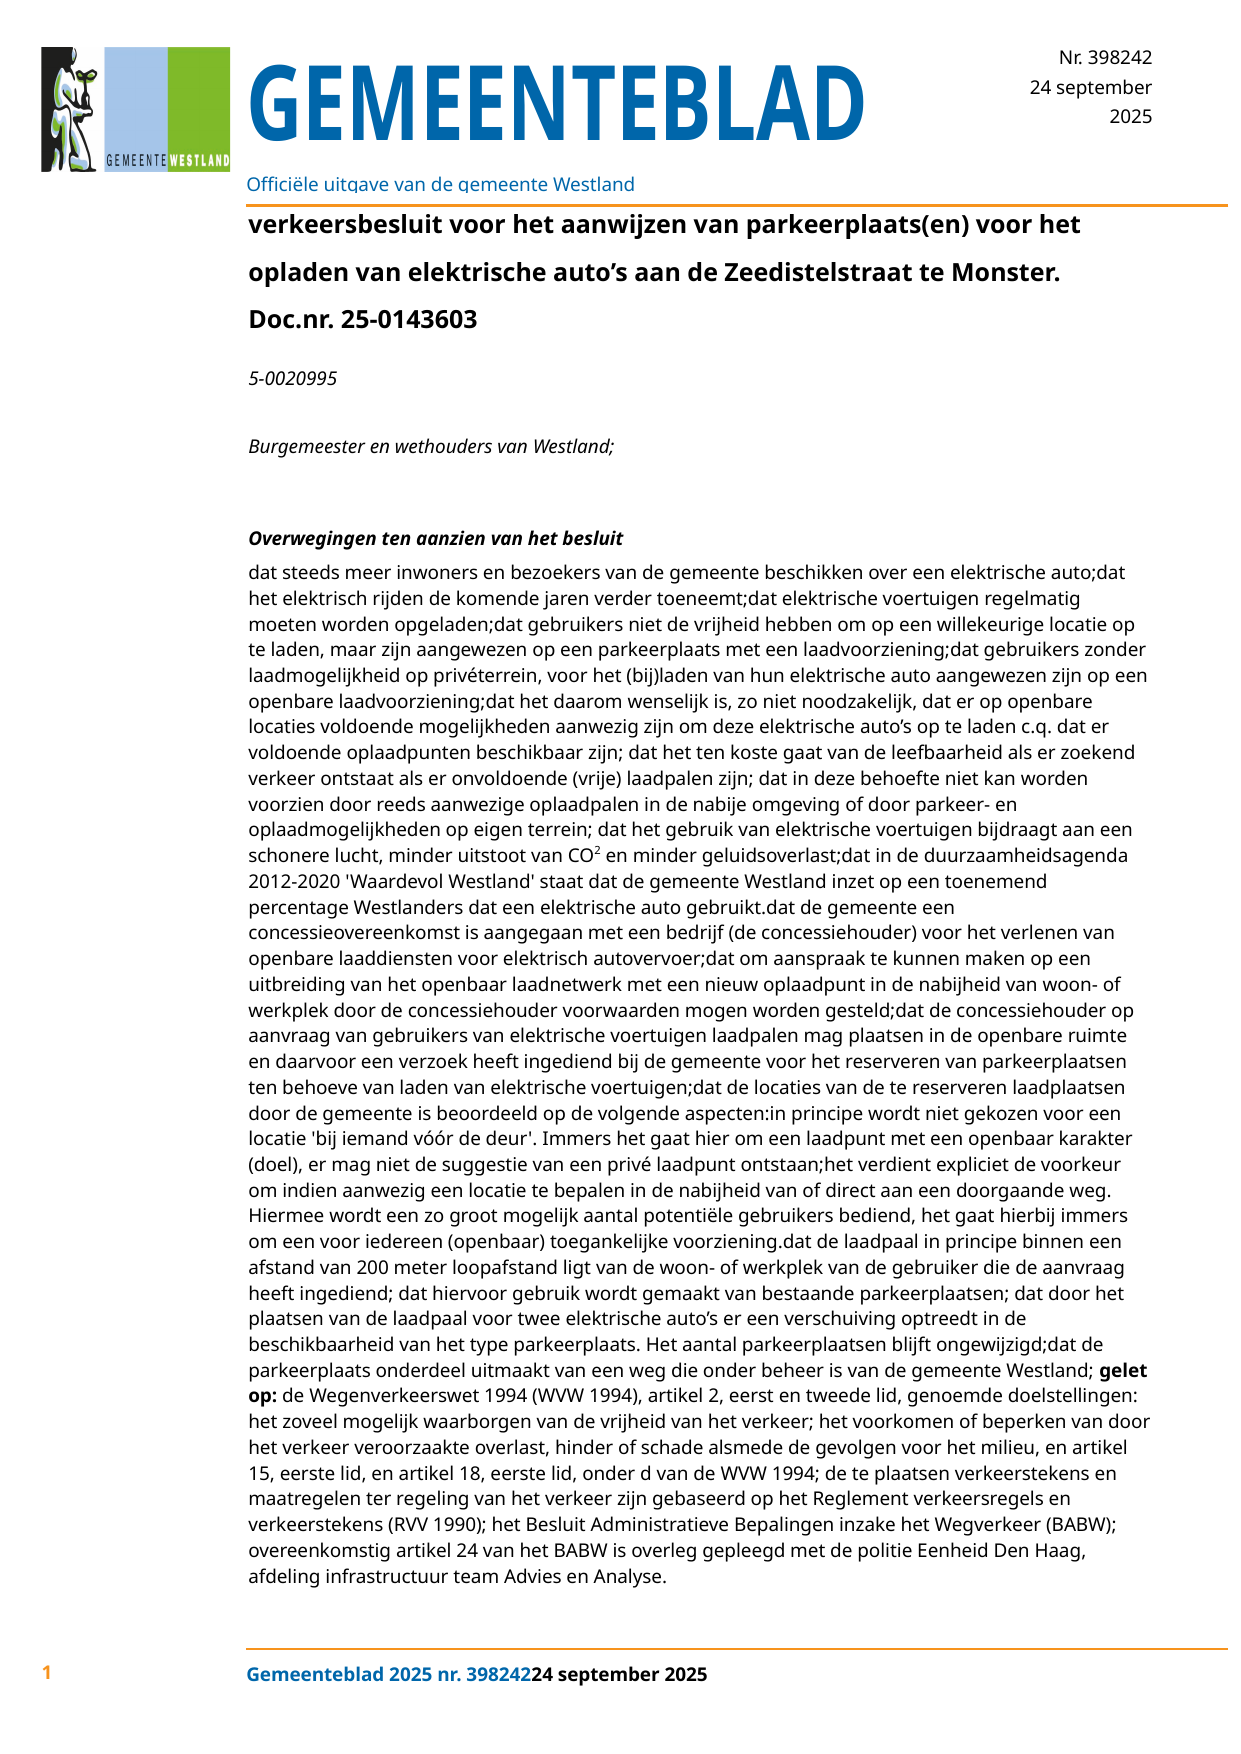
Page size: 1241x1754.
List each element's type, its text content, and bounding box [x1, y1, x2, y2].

picture [41, 47, 231, 172]
text 5-0020995 [248, 366, 1152, 391]
text Burgemeester en wethouders van Westland; [248, 433, 1152, 459]
text dat steeds meer inwoners en bezoekers van de gemeente beschikken over een elektrische auto;dat het elektrisch rijden de komende jaren verder toeneemt;dat elektrische voertuigen regelmatig moeten worden opgeladen;dat gebruikers niet de vrijheid hebben om op een willekeurige locatie op te laden, maar zijn aangewezen op een parkeerplaats met een laadvoorziening;dat gebruikers zonder laadmogelijkheid op privéterrein, voor het (bij)laden van hun elektrische auto aangewezen zijn op een openbare laadvoorziening;dat het daarom wenselijk is, zo niet noodzakelijk, dat er op openbare locaties voldoende mogelijkheden aanwezig zijn om deze elektrische auto’s op te laden c.q. dat er voldoende oplaadpunten beschikbaar zijn; dat het ten koste gaat van de leefbaarheid als er zoekend verkeer ontstaat als er onvoldoende (vrije) laadpalen zijn; dat in deze behoefte niet kan worden voorzien door reeds aanwezige oplaadpalen in de nabije omgeving of door parkeer- en oplaadmogelijkheden op eigen terrein; dat het gebruik van elektrische voertuigen bijdraagt aan een schonere lucht, minder uitstoot van CO2 en minder geluidsoverlast;dat in de duurzaamheidsagenda 2012-2020 'Waardevol Westland' staat dat de gemeente Westland inzet op een toenemend percentage Westlanders dat een elektrische auto gebruikt.dat de gemeente een concessieovereenkomst is aangegaan met een bedrijf (de concessiehouder) voor het verlenen van openbare laaddiensten voor elektrisch autovervoer;dat om aanspraak te kunnen maken op een uitbreiding van het openbaar laadnetwerk met een nieuw oplaadpunt in de nabijheid van woon- of werkplek door de concessiehouder voorwaarden mogen worden gesteld;dat de concessiehouder op aanvraag van gebruikers van elektrische voertuigen laadpalen mag plaatsen in de openbare ruimte en daarvoor een verzoek heeft ingediend bij de gemeente voor het reserveren van parkeerplaatsen ten behoeve van laden van elektrische voertuigen;dat de locaties van de te reserveren laadplaatsen door de gemeente is beoordeeld op de volgende aspecten:in principe wordt niet gekozen voor een locatie 'bij iemand vóór de deur'. Immers het gaat hier om een laadpunt met een openbaar karakter (doel), er mag niet de suggestie van een privé laadpunt ontstaan;het verdient expliciet de voorkeur om indien aanwezig een locatie te bepalen in de nabijheid van of direct aan een doorgaande weg. Hiermee wordt een zo groot mogelijk aantal potentiële gebruikers bediend, het gaat hierbij immers om een voor iedereen (openbaar) toegankelijke voorziening.dat de laadpaal in principe binnen een afstand van 200 meter loopafstand ligt van de woon- of werkplek van de gebruiker die de aanvraag heeft ingediend; dat hiervoor gebruik wordt gemaakt van bestaande parkeerplaatsen; dat door het plaatsen van de laadpaal voor twee elektrische auto’s er een verschuiving optreedt in de beschikbaarheid van het type parkeerplaats. Het aantal parkeerplaatsen blijft ongewijzigd;dat de parkeerplaats onderdeel uitmaakt van een weg die onder beheer is van de gemeente Westland; gelet op: de Wegenverkeerswet 1994 (WVW 1994), artikel 2, eerst en tweede lid, genoemde doelstellingen: het zoveel mogelijk waarborgen van de vrijheid van het verkeer; het voorkomen of beperken van door het verkeer veroorzaakte overlast, hinder of schade alsmede de gevolgen voor het milieu, en artikel 15, eerste lid, en artikel 18, eerste lid, onder d van de WVW 1994; de te plaatsen verkeerstekens en maatregelen ter regeling van het verkeer zijn gebaseerd op het Reglement verkeersregels en verkeerstekens (RVV 1990); het Besluit Administratieve Bepalingen inzake het Wegverkeer (BABW); overeenkomstig artikel 24 van het BABW is overleg gepleegd met de politie Eenheid Den Haag, afdeling infrastructuur team Advies en Analyse. [248, 559, 1152, 1588]
text Overwegingen ten aanzien van het besluit [248, 525, 1152, 551]
text verkeersbesluit voor het aanwijzen van parkeerplaats(en) voor het opladen van elektrische auto’s aan de Zeedistelstraat te Monster. Doc.nr. 25-0143603 [248, 207, 1152, 336]
